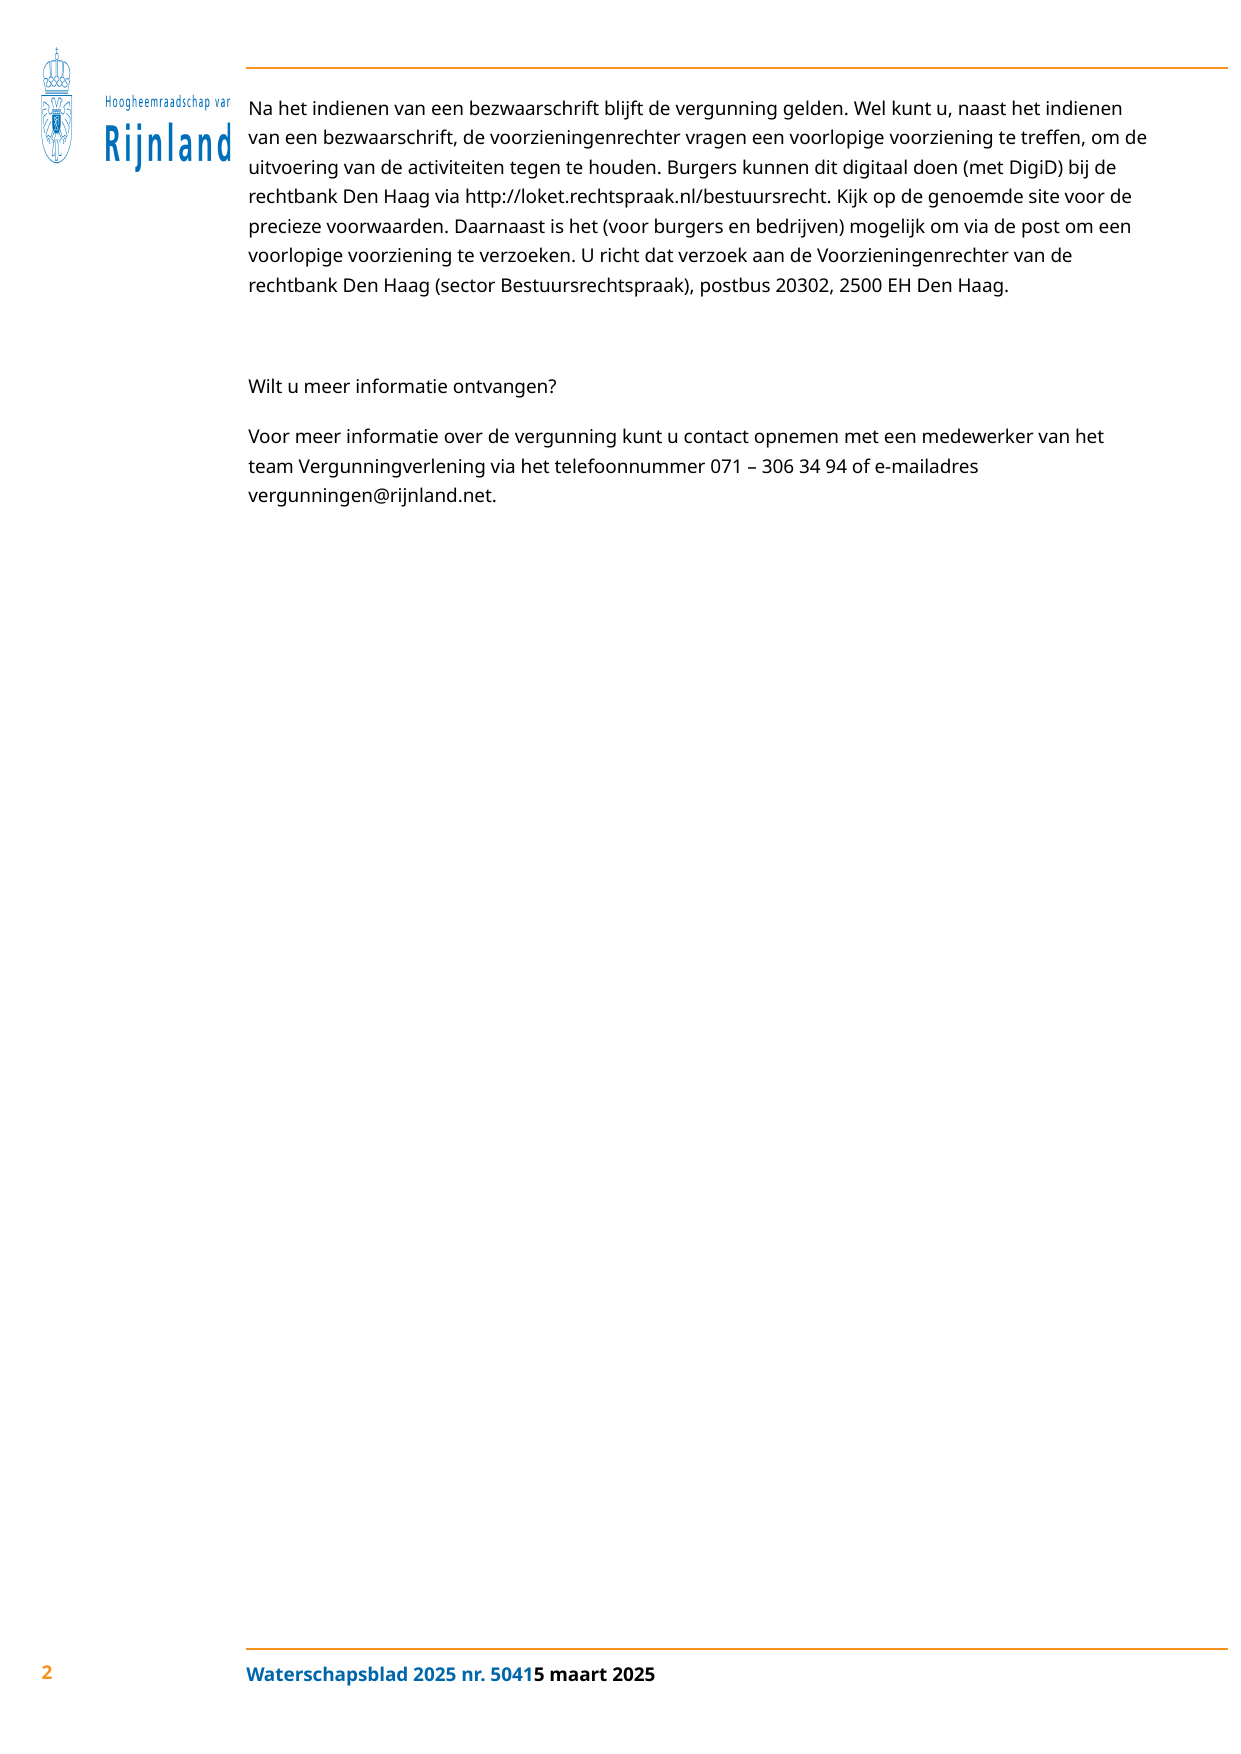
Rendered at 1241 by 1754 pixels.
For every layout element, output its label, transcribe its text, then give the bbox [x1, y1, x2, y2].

text Na het indienen van een bezwaarschrift blijft de vergunning gelden. Wel kunt u, naast het indienen van een bezwaarschrift, de voorzieningenrechter vragen een voorlopige voorziening te treffen, om de uitvoering van de activiteiten tegen te houden. Burgers kunnen dit digitaal doen (met DigiD) bij de rechtbank Den Haag via http://loket.rechtspraak.nl/bestuursrecht. Kijk op de genoemde site voor de precieze voorwaarden. Daarnaast is het (voor burgers en bedrijven) mogelijk om via de post om een voorlopige voorziening te verzoeken. U richt dat verzoek aan de Voorzieningenrechter van de rechtbank Den Haag (sector Bestuursrechtspraak), postbus 20302, 2500 EH Den Haag. [248, 95, 1152, 298]
text Wilt u meer informatie ontvangen? [248, 373, 1152, 399]
picture [41, 47, 231, 172]
text Voor meer informatie over de vergunning kunt u contact opnemen met een medewerker van het team Vergunningverlening via het telefoonnummer 071 – 306 34 94 of e-mailadres vergunningen@rijnland.net. [248, 423, 1152, 508]
